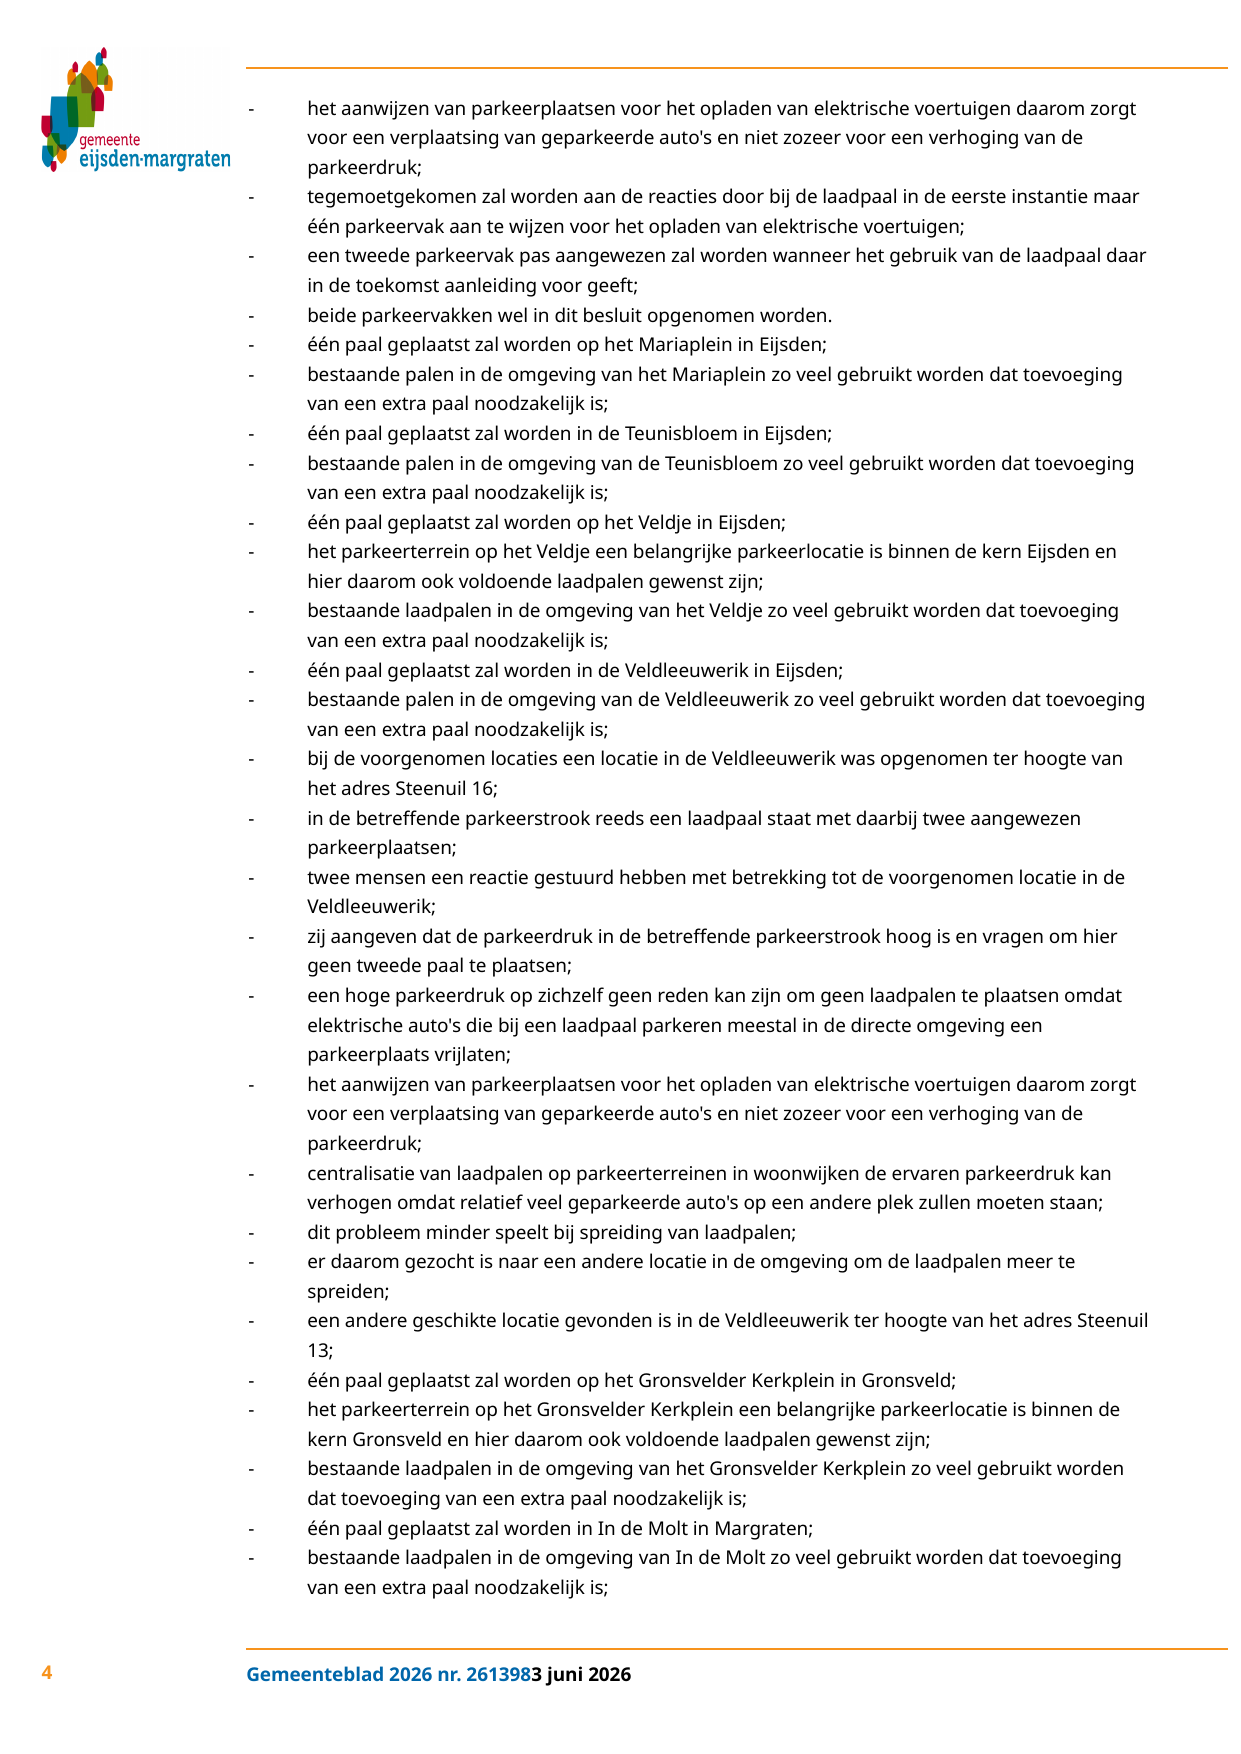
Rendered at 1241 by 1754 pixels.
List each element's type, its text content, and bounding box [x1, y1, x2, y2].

list een andere geschikte locatie gevonden is in de Veldleeuwerik ter hoogte van het adres Steenuil 13; [248, 1308, 1152, 1363]
list bestaande palen in de omgeving van de Teunisbloem zo veel gebruikt worden dat toevoeging van een extra paal noodzakelijk is; [248, 450, 1152, 505]
list tegemoetgekomen zal worden aan de reacties door bij de laadpaal in de eerste instantie maar één parkeervak aan te wijzen voor het opladen van elektrische voertuigen; [248, 183, 1152, 239]
list een tweede parkeervak pas aangewezen zal worden wanneer het gebruik van de laadpaal daar in de toekomst aanleiding voor geeft; [248, 243, 1152, 298]
list in de betreffende parkeerstrook reeds een laadpaal staat met daarbij twee aangewezen parkeerplaatsen; [248, 805, 1152, 860]
list zij aangeven dat de parkeerdruk in de betreffende parkeerstrook hoog is en vragen om hier geen tweede paal te plaatsen; [248, 923, 1152, 978]
list één paal geplaatst zal worden in In de Molt in Margraten; [248, 1515, 1152, 1541]
list beide parkeervakken wel in dit besluit opgenomen worden. [248, 302, 1152, 328]
list één paal geplaatst zal worden in de Veldleeuwerik in Eijsden; [248, 657, 1152, 683]
list het parkeerterrein op het Gronsvelder Kerkplein een belangrijke parkeerlocatie is binnen de kern Gronsveld en hier daarom ook voldoende laadpalen gewenst zijn; [248, 1396, 1152, 1452]
list één paal geplaatst zal worden op het Mariaplein in Eijsden; [248, 331, 1152, 357]
list een hoge parkeerdruk op zichzelf geen reden kan zijn om geen laadpalen te plaatsen omdat elektrische auto's die bij een laadpaal parkeren meestal in de directe omgeving een parkeerplaats vrijlaten; [248, 982, 1152, 1067]
list het parkeerterrein op het Veldje een belangrijke parkeerlocatie is binnen de kern Eijsden en hier daarom ook voldoende laadpalen gewenst zijn; [248, 538, 1152, 594]
picture [41, 47, 231, 172]
list het aanwijzen van parkeerplaatsen voor het opladen van elektrische voertuigen daarom zorgt voor een verplaatsing van geparkeerde auto's en niet zozeer voor een verhoging van de parkeerdruk; [248, 95, 1152, 180]
list één paal geplaatst zal worden in de Teunisbloem in Eijsden; [248, 420, 1152, 446]
list bestaande palen in de omgeving van de Veldleeuwerik zo veel gebruikt worden dat toevoeging van een extra paal noodzakelijk is; [248, 686, 1152, 742]
list bestaande laadpalen in de omgeving van In de Molt zo veel gebruikt worden dat toevoeging van een extra paal noodzakelijk is; [248, 1544, 1152, 1600]
list één paal geplaatst zal worden op het Veldje in Eijsden; [248, 509, 1152, 535]
list centralisatie van laadpalen op parkeerterreinen in woonwijken de ervaren parkeerdruk kan verhogen omdat relatief veel geparkeerde auto's op een andere plek zullen moeten staan; [248, 1160, 1152, 1215]
list één paal geplaatst zal worden op het Gronsvelder Kerkplein in Gronsveld; [248, 1367, 1152, 1393]
list er daarom gezocht is naar een andere locatie in de omgeving om de laadpalen meer te spreiden; [248, 1248, 1152, 1304]
list dit probleem minder speelt bij spreiding van laadpalen; [248, 1219, 1152, 1245]
list bestaande palen in de omgeving van het Mariaplein zo veel gebruikt worden dat toevoeging van een extra paal noodzakelijk is; [248, 361, 1152, 416]
list twee mensen een reactie gestuurd hebben met betrekking tot de voorgenomen locatie in de Veldleeuwerik; [248, 864, 1152, 919]
list het aanwijzen van parkeerplaatsen voor het opladen van elektrische voertuigen daarom zorgt voor een verplaatsing van geparkeerde auto's en niet zozeer voor een verhoging van de parkeerdruk; [248, 1071, 1152, 1156]
list bestaande laadpalen in de omgeving van het Gronsvelder Kerkplein zo veel gebruikt worden dat toevoeging van een extra paal noodzakelijk is; [248, 1456, 1152, 1511]
list bestaande laadpalen in de omgeving van het Veldje zo veel gebruikt worden dat toevoeging van een extra paal noodzakelijk is; [248, 598, 1152, 653]
list bij de voorgenomen locaties een locatie in de Veldleeuwerik was opgenomen ter hoogte van het adres Steenuil 16; [248, 746, 1152, 801]
